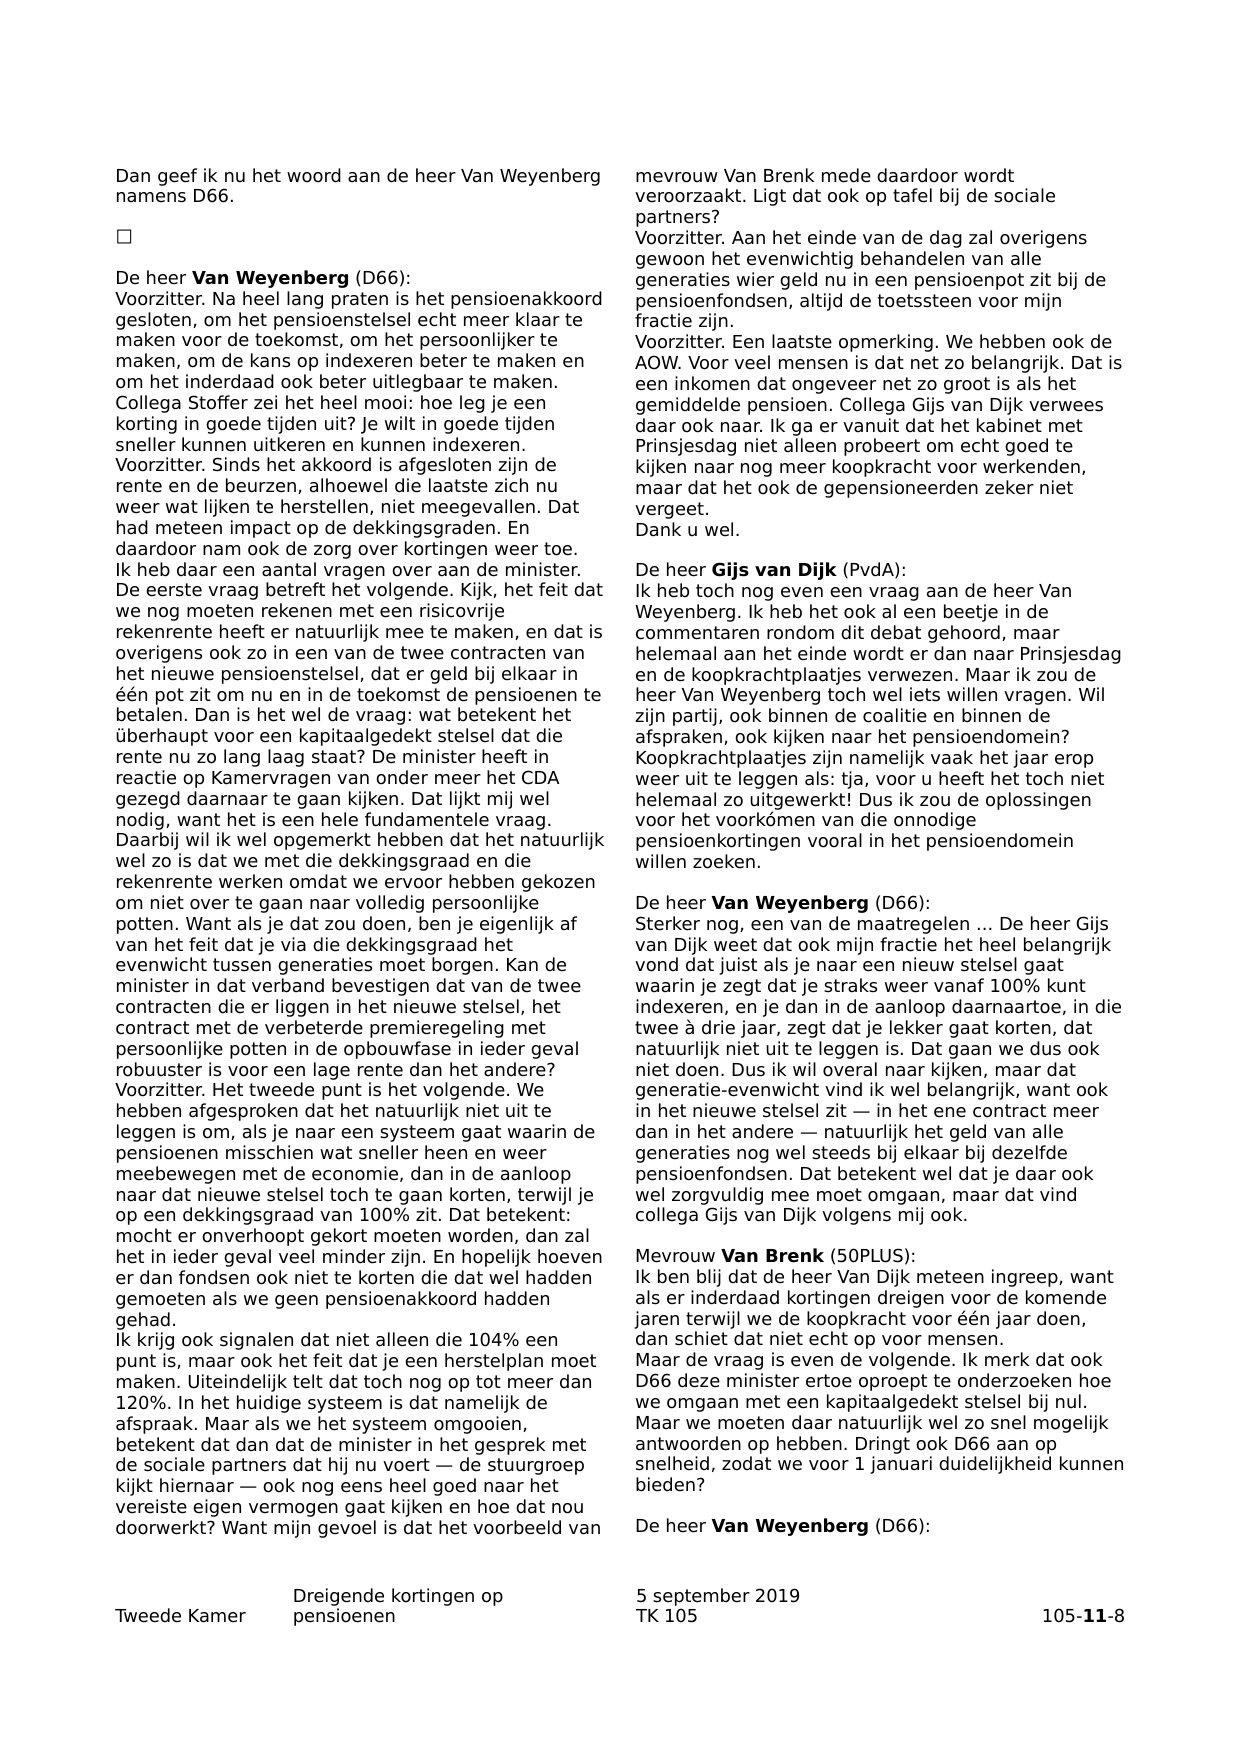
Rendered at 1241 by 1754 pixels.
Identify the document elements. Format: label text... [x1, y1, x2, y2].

text Voorzitter. Sinds het akkoord is afgesloten zijn de rente en de beurzen, alhoewel die laatste zich nu weer wat lijken te herstellen, niet meegevallen. Dat had meteen impact op de dekkingsgraden. En daardoor nam ook de zorg over kortingen weer toe. [115, 455, 605, 559]
text De heer Van Weyenberg (D66): [115, 268, 605, 288]
text Daarbij wil ik wel opgemerkt hebben dat het natuurlijk wel zo is dat we met die dekkingsgraad en die rekenrente werken omdat we ervoor hebben gekozen om niet over te gaan naar volledig persoonlijke potten. Want als je dat zou doen, ben je eigenlijk af van het feit dat je via die dekkingsgraad het evenwicht tussen generaties moet borgen. Kan de minister in dat verband bevestigen dat van de twee contracten die er liggen in het nieuwe stelsel, het contract met de verbeterde premieregeling met persoonlijke potten in de opbouwfase in ieder geval robuuster is voor een lage rente dan het andere? [115, 830, 605, 1080]
text De heer Van Weyenberg (D66): [635, 1516, 1125, 1537]
text Voorzitter. Na heel lang praten is het pensioenakkoord gesloten, om het pensioenstelsel echt meer klaar te maken voor de toekomst, om het persoonlijker te maken, om de kans op indexeren beter te maken en om het inderdaad ook beter uitlegbaar te maken. Collega Stoffer zei het heel mooi: hoe leg je een korting in goede tijden uit? Je wilt in goede tijden sneller kunnen uitkeren en kunnen indexeren. [115, 288, 605, 455]
text Ik ben blij dat de heer Van Dijk meteen ingreep, want als er inderdaad kortingen dreigen voor de komende jaren terwijl we de koopkracht voor één jaar doen, dan schiet dat niet echt op voor mensen. [635, 1267, 1125, 1350]
text ⬜ [115, 227, 605, 248]
text Dan geef ik nu het woord aan de heer Van Weyenberg namens D66. [115, 165, 605, 207]
text Dank u wel. [635, 519, 1125, 540]
text Voorzitter. Een laatste opmerking. We hebben ook de AOW. Voor veel mensen is dat net zo belangrijk. Dat is een inkomen dat ongeveer net zo groot is als het gemiddelde pensioen. Collega Gijs van Dijk verwees daar ook naar. Ik ga er vanuit dat het kabinet met Prinsjesdag niet alleen probeert om echt goed te kijken naar nog meer koopkracht voor werkenden, maar dat het ook de gepensioneerden zeker niet vergeet. [635, 332, 1125, 519]
text Sterker nog, een van de maatregelen ... De heer Gijs van Dijk weet dat ook mijn fractie het heel belangrijk vond dat juist als je naar een nieuw stelsel gaat waarin je zegt dat je straks weer vanaf 100% kunt indexeren, en je dan in de aanloop daarnaartoe, in die twee à drie jaar, zegt dat je lekker gaat korten, dat natuurlijk niet uit te leggen is. Dat gaan we dus ook niet doen. Dus ik wil overal naar kijken, maar dat generatie-evenwicht vind ik wel belangrijk, want ook in het nieuwe stelsel zit — in het ene contract meer dan in het andere — natuurlijk het geld van alle generaties nog wel steeds bij elkaar bij dezelfde pensioenfondsen. Dat betekent wel dat je daar ook wel zorgvuldig mee moet omgaan, maar dat vind collega Gijs van Dijk volgens mij ook. [635, 913, 1125, 1226]
text Ik heb toch nog even een vraag aan de heer Van Weyenberg. Ik heb het ook al een beetje in de commentaren rondom dit debat gehoord, maar helemaal aan het einde wordt er dan naar Prinsjesdag en de koopkrachtplaatjes verwezen. Maar ik zou de heer Van Weyenberg toch wel iets willen vragen. Wil zijn partij, ook binnen de coalitie en binnen de afspraken, ook kijken naar het pensioendomein? Koopkrachtplaatjes zijn namelijk vaak het jaar erop weer uit te leggen als: tja, voor u heeft het toch niet helemaal zo uitgewerkt! Dus ik zou de oplossingen voor het voorkómen van die onnodige pensioenkortingen vooral in het pensioendomein willen zoeken. [635, 581, 1125, 873]
text Ik krijg ook signalen dat niet alleen die 104% een punt is, maar ook het feit dat je een herstelplan moet maken. Uiteindelijk telt dat toch nog op tot meer dan 120%. In het huidige systeem is dat namelijk de afspraak. Maar als we het systeem omgooien, betekent dat dan dat de minister in het gesprek met de sociale partners dat hij nu voert — de stuurgroep kijkt hiernaar — ook nog eens heel goed naar het vereiste eigen vermogen gaat kijken en hoe dat nou doorwerkt? Want mijn gevoel is dat het voorbeeld van [115, 1330, 605, 1538]
text Mevrouw Van Brenk (50PLUS): [635, 1246, 1125, 1267]
text Voorzitter. Aan het einde van de dag zal overigens gewoon het evenwichtig behandelen van alle generaties wier geld nu in een pensioenpot zit bij de pensioenfondsen, altijd de toetssteen voor mijn fractie zijn. [635, 228, 1125, 332]
text Ik heb daar een aantal vragen over aan de minister. De eerste vraag betreft het volgende. Kijk, het feit dat we nog moeten rekenen met een risicovrije rekenrente heeft er natuurlijk mee te maken, en dat is overigens ook zo in een van de twee contracten van het nieuwe pensioenstelsel, dat er geld bij elkaar in één pot zit om nu en in de toekomst de pensioenen te betalen. Dan is het wel de vraag: wat betekent het überhaupt voor een kapitaalgedekt stelsel dat die rente nu zo lang laag staat? De minister heeft in reactie op Kamervragen van onder meer het CDA gezegd daarnaar te gaan kijken. Dat lijkt mij wel nodig, want het is een hele fundamentele vraag. [115, 559, 605, 830]
text De heer Van Weyenberg (D66): [635, 893, 1125, 913]
text Maar de vraag is even de volgende. Ik merk dat ook D66 deze minister ertoe oproept te onderzoeken hoe we omgaan met een kapitaalgedekt stelsel bij nul. Maar we moeten daar natuurlijk wel zo snel mogelijk antwoorden op hebben. Dringt ook D66 aan op snelheid, zodat we voor 1 januari duidelijkheid kunnen bieden? [635, 1350, 1125, 1496]
text Voorzitter. Het tweede punt is het volgende. We hebben afgesproken dat het natuurlijk niet uit te leggen is om, als je naar een systeem gaat waarin de pensioenen misschien wat sneller heen en weer meebewegen met de economie, dan in de aanloop naar dat nieuwe stelsel toch te gaan korten, terwijl je op een dekkingsgraad van 100% zit. Dat betekent: mocht er onverhoopt gekort moeten worden, dan zal het in ieder geval veel minder zijn. En hopelijk hoeven er dan fondsen ook niet te korten die dat wel hadden gemoeten als we geen pensioenakkoord hadden gehad. [115, 1080, 605, 1330]
text mevrouw Van Brenk mede daardoor wordt veroorzaakt. Ligt dat ook op tafel bij de sociale partners? [635, 165, 1125, 228]
text De heer Gijs van Dijk (PvdA): [635, 560, 1125, 581]
